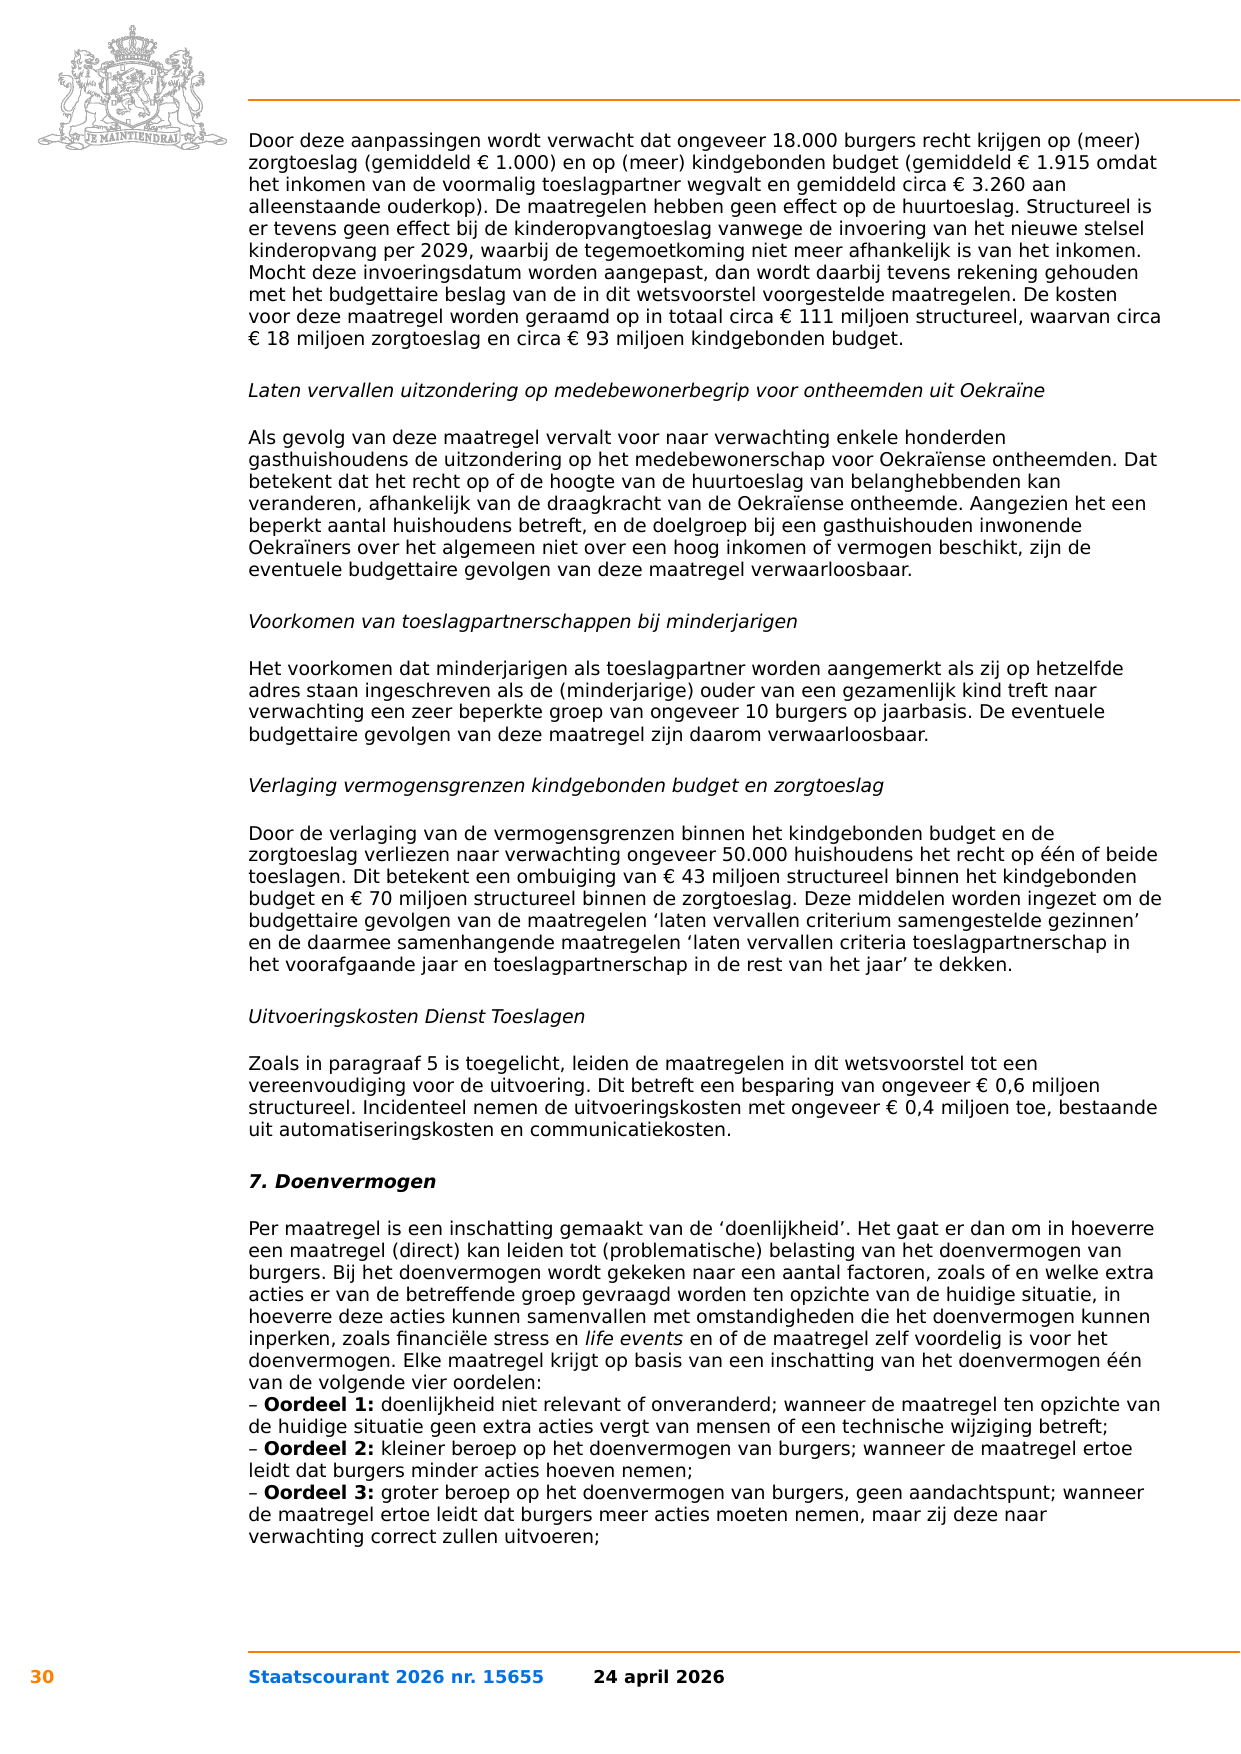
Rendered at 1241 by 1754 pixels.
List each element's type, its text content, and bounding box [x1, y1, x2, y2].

text Als gevolg van deze maatregel vervalt voor naar verwachting enkele honderden gasthuishoudens de uitzondering op het medebewonerschap voor Oekraïense ontheemden. Dat betekent dat het recht op of de hoogte van de huurtoeslag van belanghebbenden kan veranderen, afhankelijk van de draagkracht van de Oekraïense ontheemde. Aangezien het een beperkt aantal huishoudens betreft, en de doelgroep bij een gasthuishouden inwonende Oekraïners over het algemeen niet over een hoog inkomen of vermogen beschikt, zijn de eventuele budgettaire gevolgen van deze maatregel verwaarloosbaar. [248, 427, 1163, 581]
text – Oordeel 2: kleiner beroep op het doenvermogen van burgers; wanneer de maatregel ertoe leidt dat burgers minder acties hoeven nemen; [248, 1438, 1163, 1482]
text Zoals in paragraaf 5 is toegelicht, leiden de maatregelen in dit wetsvoorstel tot een vereenvoudiging voor de uitvoering. Dit betreft een besparing van ongeveer € 0,6 miljoen structureel. Incidenteel nemen de uitvoeringskosten met ongeveer € 0,4 miljoen toe, bestaande uit automatiseringskosten en communicatiekosten. [248, 1053, 1163, 1141]
text Door deze aanpassingen wordt verwacht dat ongeveer 18.000 burgers recht krijgen op (meer) zorgtoeslag (gemiddeld € 1.000) en op (meer) kindgebonden budget (gemiddeld € 1.915 omdat het inkomen van de voormalig toeslagpartner wegvalt en gemiddeld circa € 3.260 aan alleenstaande ouderkop). De maatregelen hebben geen effect op de huurtoeslag. Structureel is er tevens geen effect bij de kinderopvangtoeslag vanwege de invoering van het nieuwe stelsel kinderopvang per 2029, waarbij de tegemoetkoming niet meer afhankelijk is van het inkomen. Mocht deze invoeringsdatum worden aangepast, dan wordt daarbij tevens rekening gehouden met het budgettaire beslag van de in dit wetsvoorstel voorgestelde maatregelen. De kosten voor deze maatregel worden geraamd op in totaal circa € 111 miljoen structureel, waarvan circa € 18 miljoen zorgtoeslag en circa € 93 miljoen kindgebonden budget. [248, 130, 1163, 350]
subtitle Verlaging vermogensgrenzen kindgebonden budget en zorgtoeslag [248, 775, 1163, 797]
text Het voorkomen dat minderjarigen als toeslagpartner worden aangemerkt als zij op hetzelfde adres staan ingeschreven als de (minderjarige) ouder van een gezamenlijk kind treft naar verwachting een zeer beperkte groep van ongeveer 10 burgers op jaarbasis. De eventuele budgettaire gevolgen van deze maatregel zijn daarom verwaarloosbaar. [248, 657, 1163, 745]
text – Oordeel 1: doenlijkheid niet relevant of onveranderd; wanneer de maatregel ten opzichte van de huidige situatie geen extra acties vergt van mensen of een technische wijziging betreft; [248, 1394, 1163, 1438]
text Per maatregel is een inschatting gemaakt van de ‘doenlijkheid’. Het gaat er dan om in hoeverre een maatregel (direct) kan leiden tot (problematische) belasting van het doenvermogen van burgers. Bij het doenvermogen wordt gekeken naar een aantal factoren, zoals of en welke extra acties er van de betreffende groep gevraagd worden ten opzichte van de huidige situatie, in hoeverre deze acties kunnen samenvallen met omstandigheden die het doenvermogen kunnen inperken, zoals financiële stress en life events en of de maatregel zelf voordelig is voor het doenvermogen. Elke maatregel krijgt op basis van een inschatting van het doenvermogen één van de volgende vier oordelen: [248, 1218, 1163, 1394]
subtitle Laten vervallen uitzondering op medebewonerbegrip voor ontheemden uit Oekraïne [248, 380, 1163, 402]
picture [38, 25, 227, 150]
text – Oordeel 3: groter beroep op het doenvermogen van burgers, geen aandachtspunt; wanneer de maatregel ertoe leidt dat burgers meer acties moeten nemen, maar zij deze naar verwachting correct zullen uitvoeren; [248, 1482, 1163, 1548]
subtitle 7. Doenvermogen [248, 1171, 1163, 1193]
text Door de verlaging van de vermogensgrenzen binnen het kindgebonden budget en de zorgtoeslag verliezen naar verwachting ongeveer 50.000 huishoudens het recht op één of beide toeslagen. Dit betekent een ombuiging van € 43 miljoen structureel binnen het kindgebonden budget en € 70 miljoen structureel binnen de zorgtoeslag. Deze middelen worden ingezet om de budgettaire gevolgen van de maatregelen ‘laten vervallen criterium samengestelde gezinnen’ en de daarmee samenhangende maatregelen ‘laten vervallen criteria toeslagpartnerschap in het voorafgaande jaar en toeslagpartnerschap in de rest van het jaar’ te dekken. [248, 822, 1163, 976]
subtitle Voorkomen van toeslagpartnerschappen bij minderjarigen [248, 611, 1163, 632]
subtitle Uitvoeringskosten Dienst Toeslagen [248, 1006, 1163, 1028]
